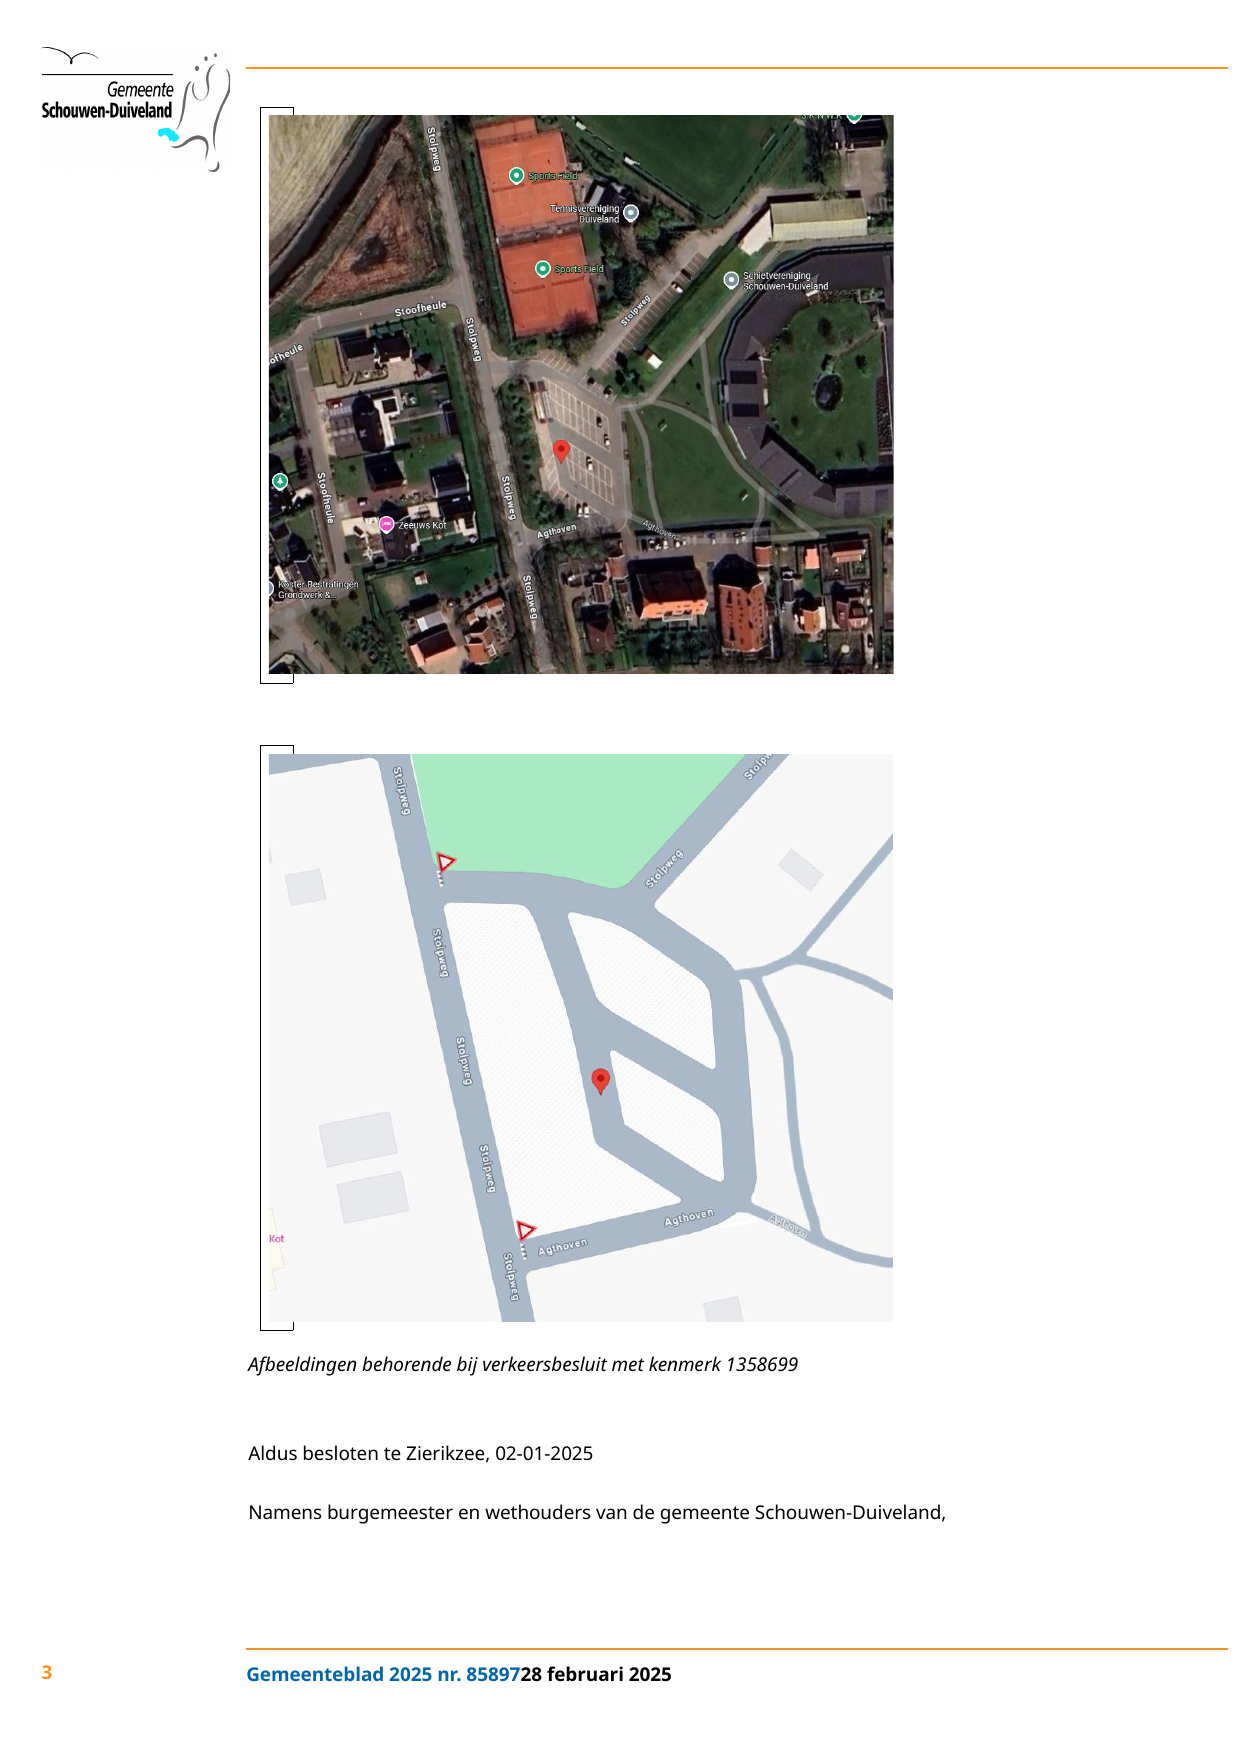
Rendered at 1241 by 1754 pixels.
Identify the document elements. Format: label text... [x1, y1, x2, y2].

picture [268, 754, 893, 1322]
text Afbeeldingen behorende bij verkeersbesluit met kenmerk 1358699 [248, 1352, 1152, 1377]
text Aldus besloten te Zierikzee, 02-01-2025 [248, 1440, 1152, 1466]
picture [268, 115, 894, 674]
text Namens burgemeester en wethouders van de gemeente Schouwen-Duiveland, [248, 1499, 1152, 1525]
picture [41, 47, 231, 172]
